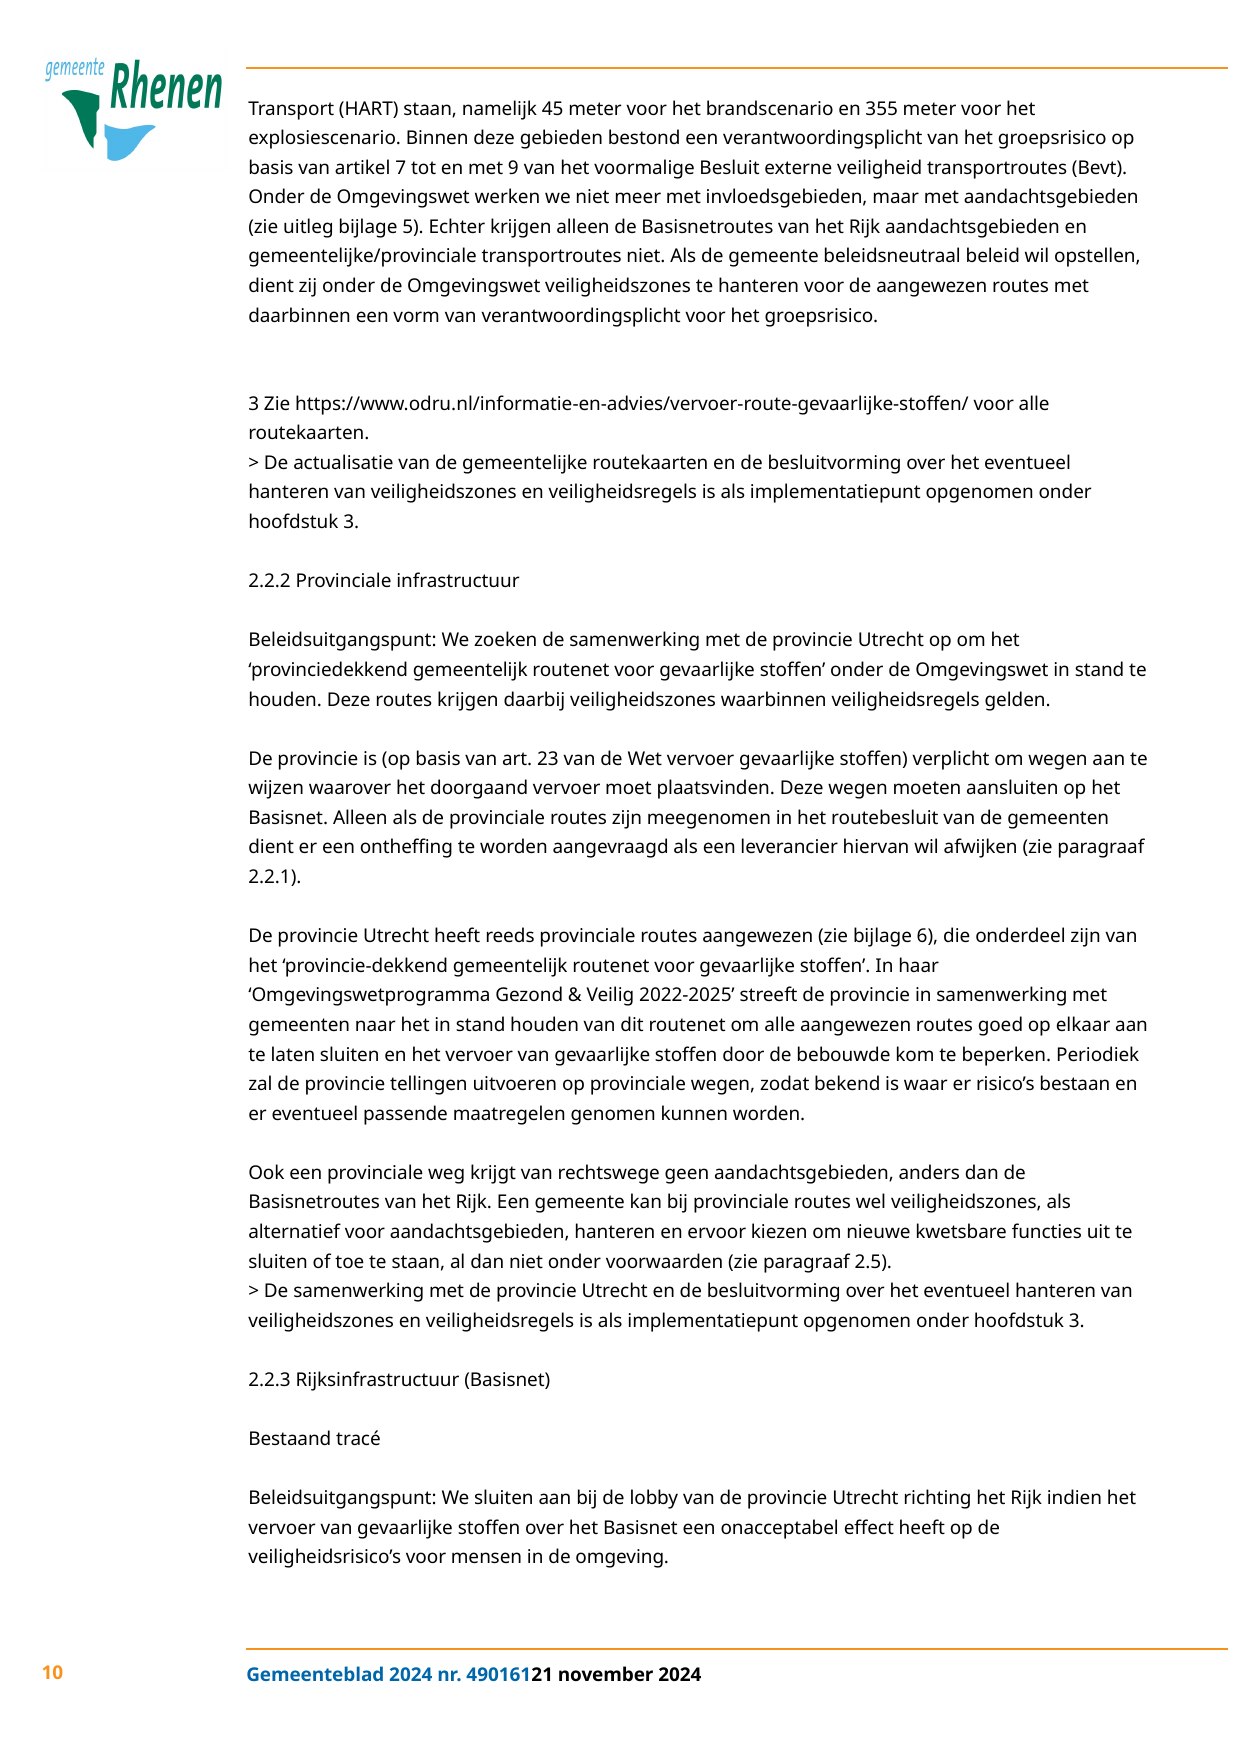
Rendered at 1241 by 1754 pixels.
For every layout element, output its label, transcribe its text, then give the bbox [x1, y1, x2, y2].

text Ook een provinciale weg krijgt van rechtswege geen aandachtsgebieden, anders dan de Basisnetroutes van het Rijk. Een gemeente kan bij provinciale routes wel veiligheidszones, als alternatief voor aandachtsgebieden, hanteren en ervoor kiezen om nieuwe kwetsbare functies uit te sluiten of toe te staan, al dan niet onder voorwaarden (zie paragraaf 2.5). [248, 1159, 1152, 1274]
text Beleidsuitgangspunt: We zoeken de samenwerking met de provincie Utrecht op om het ‘provinciedekkend gemeentelijk routenet voor gevaarlijke stoffen’ onder de Omgevingswet in stand te houden. Deze routes krijgen daarbij veiligheidszones waarbinnen veiligheidsregels gelden. [248, 627, 1152, 712]
text > De samenwerking met de provincie Utrecht en de besluitvorming over het eventueel hanteren van veiligheidszones en veiligheidsregels is als implementatiepunt opgenomen onder hoofdstuk 3. [248, 1277, 1152, 1333]
text Bestaand tracé [248, 1425, 1152, 1451]
text De provincie Utrecht heeft reeds provinciale routes aangewezen (zie bijlage 6), die onderdeel zijn van het ‘provincie-dekkend gemeentelijk routenet voor gevaarlijke stoffen’. In haar ‘Omgevingswetprogramma Gezond & Veilig 2022-2025’ streeft de provincie in samenwerking met gemeenten naar het in stand houden van dit routenet om alle aangewezen routes goed op elkaar aan te laten sluiten en het vervoer van gevaarlijke stoffen door de bebouwde kom te beperken. Periodiek zal de provincie tellingen uitvoeren op provinciale wegen, zodat bekend is waar er risico’s bestaan en er eventueel passende maatregelen genomen kunnen worden. [248, 922, 1152, 1126]
text 2.2.2 Provinciale infrastructuur [248, 567, 1152, 593]
text Beleidsuitgangspunt: We sluiten aan bij de lobby van de provincie Utrecht richting het Rijk indien het vervoer van gevaarlijke stoffen over het Basisnet een onacceptabel effect heeft op de veiligheidsrisico’s voor mensen in de omgeving. [248, 1484, 1152, 1569]
text 3 Zie https://www.odru.nl/informatie-en-advies/vervoer-route-gevaarlijke-stoffen/ voor alle routekaarten. [248, 390, 1152, 445]
text > De actualisatie van de gemeentelijke routekaarten en de besluitvorming over het eventueel hanteren van veiligheidszones en veiligheidsregels is als implementatiepunt opgenomen onder hoofdstuk 3. [248, 449, 1152, 534]
text De provincie is (op basis van art. 23 van de Wet vervoer gevaarlijke stoffen) verplicht om wegen aan te wijzen waarover het doorgaand vervoer moet plaatsvinden. Deze wegen moeten aansluiten op het Basisnet. Alleen als de provinciale routes zijn meegenomen in het routebesluit van de gemeenten dient er een ontheffing te worden aangevraagd als een leverancier hiervan wil afwijken (zie paragraaf 2.2.1). [248, 745, 1152, 889]
table_header Transport (HART) staan, namelijk 45 meter voor het brandscenario en 355 meter voor het explosiescenario. Binnen deze gebieden bestond een verantwoordingsplicht van het groepsrisico op basis van artikel 7 tot en met 9 van het voormalige Besluit externe veiligheid transportroutes (Bevt). Onder de Omgevingswet werken we niet meer met invloedsgebieden, maar met aandachtsgebieden (zie uitleg bijlage 5). Echter krijgen alleen de Basisnetroutes van het Rijk aandachtsgebieden en gemeentelijke/provinciale transportroutes niet. Als de gemeente beleidsneutraal beleid wil opstellen, dient zij onder de Omgevingswet veiligheidszones te hanteren voor de aangewezen routes met daarbinnen een vorm van verantwoordingsplicht voor het groepsrisico. [248, 95, 1152, 328]
text 2.2.3 Rijksinfrastructuur (Basisnet) [248, 1366, 1152, 1392]
picture [41, 47, 231, 172]
